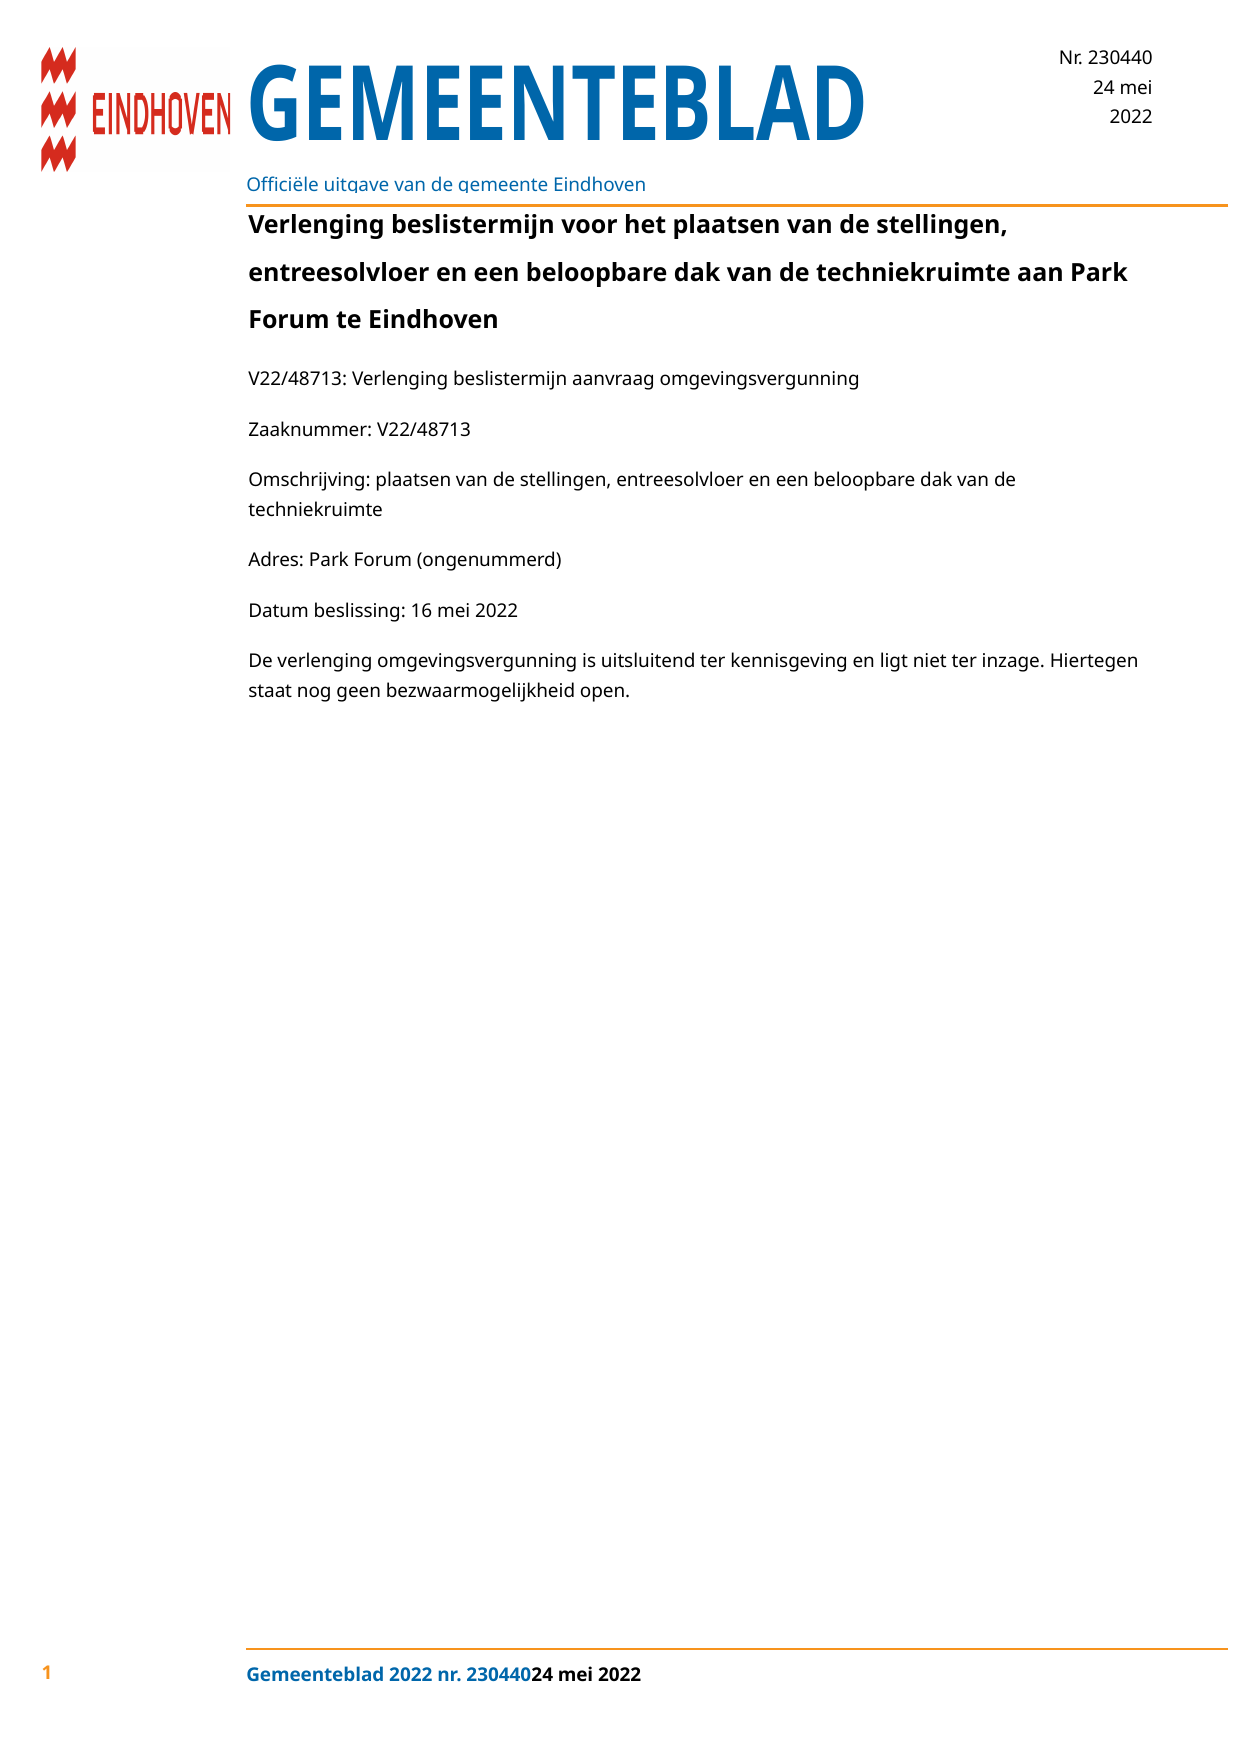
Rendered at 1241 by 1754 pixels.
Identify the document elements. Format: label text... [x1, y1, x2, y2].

text Zaaknummer: V22/48713 [248, 416, 1152, 442]
text V22/48713: Verlenging beslistermijn aanvraag omgevingsvergunning [248, 366, 1152, 391]
text Omschrijving: plaatsen van de stellingen, entreesolvloer en een beloopbare dak van de techniekruimte [248, 466, 1152, 522]
picture [41, 47, 231, 172]
text Datum beslissing: 16 mei 2022 [248, 597, 1152, 622]
text Adres: Park Forum (ongenummerd) [248, 546, 1152, 572]
text Verlenging beslistermijn voor het plaatsen van de stellingen, entreesolvloer en een beloopbare dak van de techniekruimte aan Park Forum te Eindhoven [248, 207, 1152, 336]
text De verlenging omgevingsvergunning is uitsluitend ter kennisgeving en ligt niet ter inzage. Hiertegen staat nog geen bezwaarmogelijkheid open. [248, 647, 1152, 702]
